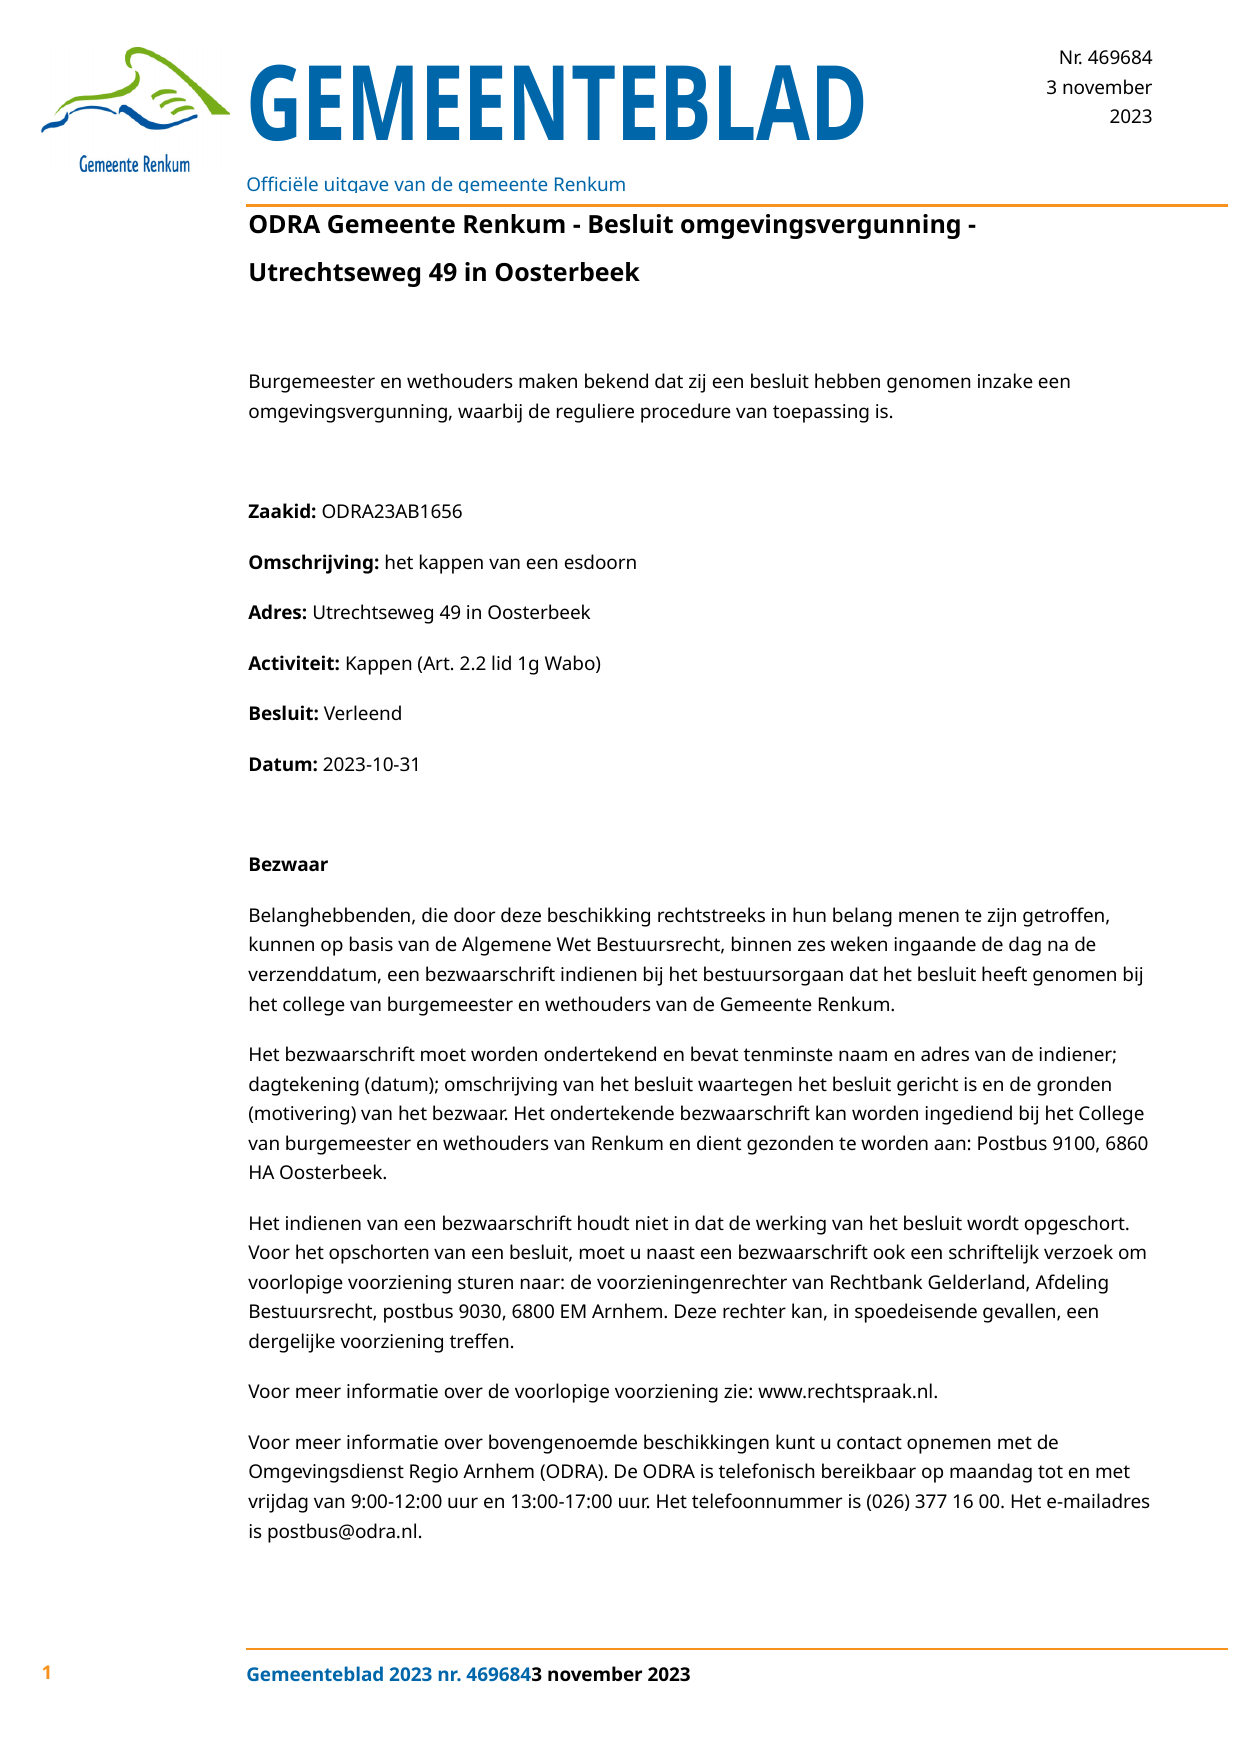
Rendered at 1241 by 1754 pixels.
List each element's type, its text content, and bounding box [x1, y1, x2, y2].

text Voor meer informatie over de voorlopige voorziening zie: www.rechtspraak.nl. [248, 1379, 1152, 1404]
picture [41, 47, 231, 172]
text Zaakid: ODRA23AB1656 [248, 499, 1152, 524]
text Bezwaar [248, 852, 1152, 877]
text Omschrijving: het kappen van een esdoorn [248, 549, 1152, 575]
text ODRA Gemeente Renkum - Besluit omgevingsvergunning - Utrechtseweg 49 in Oosterbeek [248, 207, 1152, 288]
text Het indienen van een bezwaarschrift houdt niet in dat de werking van het besluit wordt opgeschort. Voor het opschorten van een besluit, moet u naast een bezwaarschrift ook een schriftelijk verzoek om voorlopige voorziening sturen naar: de voorzieningenrechter van Rechtbank Gelderland, Afdeling Bestuursrecht, postbus 9030, 6800 EM Arnhem. Deze rechter kan, in spoedeisende gevallen, een dergelijke voorziening treffen. [248, 1210, 1152, 1354]
text Adres: Utrechtseweg 49 in Oosterbeek [248, 599, 1152, 625]
text Activiteit: Kappen (Art. 2.2 lid 1g Wabo) [248, 650, 1152, 676]
text Besluit: Verleend [248, 700, 1152, 726]
text Datum: 2023-10-31 [248, 751, 1152, 777]
text Voor meer informatie over bovengenoemde beschikkingen kunt u contact opnemen met de Omgevingsdienst Regio Arnhem (ODRA). De ODRA is telefonisch bereikbaar op maandag tot en met vrijdag van 9:00-12:00 uur en 13:00-17:00 uur. Het telefoonnummer is (026) 377 16 00. Het e-mailadres is postbus@odra.nl. [248, 1429, 1152, 1544]
text Belanghebbenden, die door deze beschikking rechtstreeks in hun belang menen te zijn getroffen, kunnen op basis van de Algemene Wet Bestuursrecht, binnen zes weken ingaande de dag na de verzenddatum, een bezwaarschrift indienen bij het bestuursorgaan dat het besluit heeft genomen bij het college van burgemeester en wethouders van de Gemeente Renkum. [248, 902, 1152, 1017]
text Het bezwaarschrift moet worden ondertekend en bevat tenminste naam en adres van de indiener; dagtekening (datum); omschrijving van het besluit waartegen het besluit gericht is en de gronden (motivering) van het bezwaar. Het ondertekende bezwaarschrift kan worden ingediend bij het College van burgemeester en wethouders van Renkum en dient gezonden te worden aan: Postbus 9100, 6860 HA Oosterbeek. [248, 1041, 1152, 1185]
text Burgemeester en wethouders maken bekend dat zij een besluit hebben genomen inzake een omgevingsvergunning, waarbij de reguliere procedure van toepassing is. [248, 368, 1152, 424]
